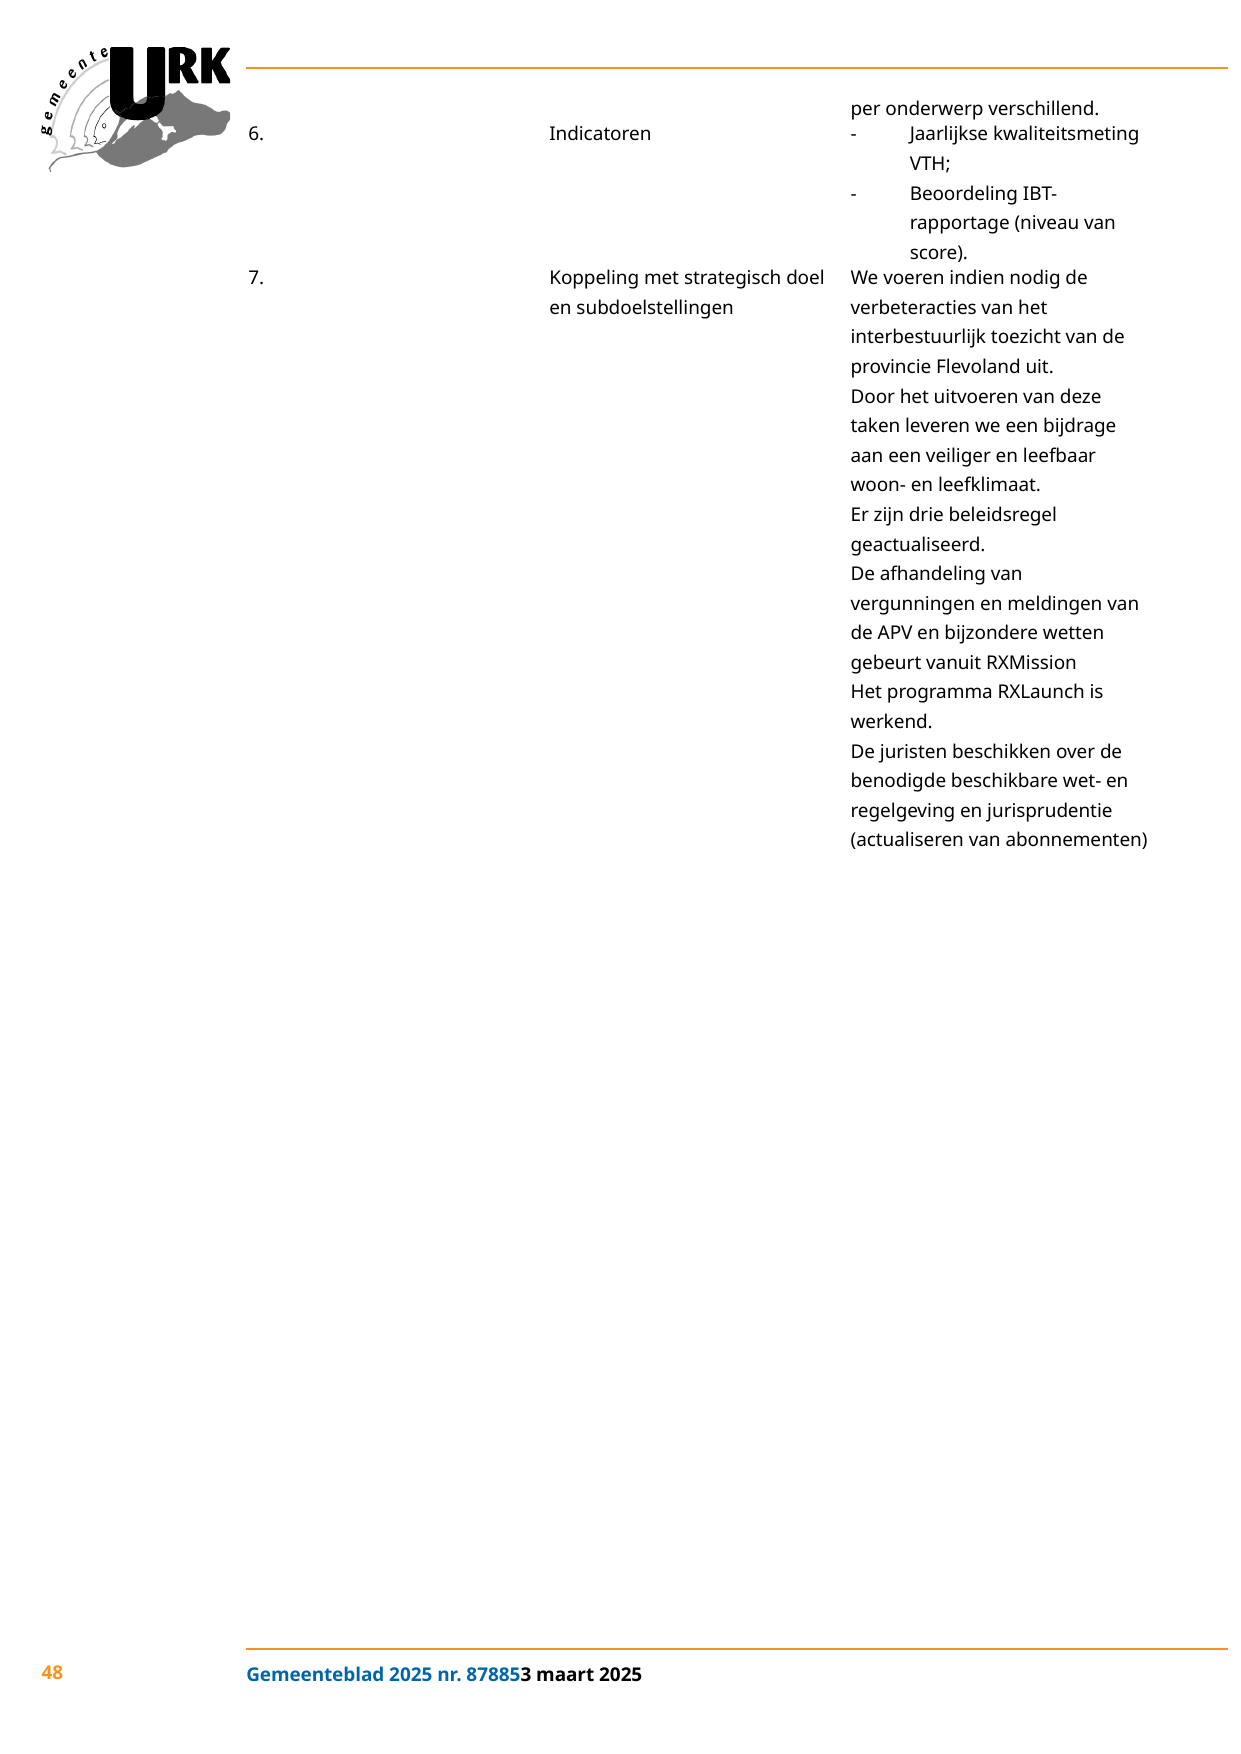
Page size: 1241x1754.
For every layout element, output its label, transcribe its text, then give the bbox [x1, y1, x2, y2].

table_cell 7. [248, 265, 549, 852]
table_cell [549, 95, 850, 121]
picture [41, 47, 231, 172]
table_cell Koppeling met strategisch doel en subdoelstellingen [549, 265, 850, 852]
table_cell [248, 95, 549, 121]
table_cell Indicatoren [549, 121, 850, 264]
table_cell per onderwerp verschillend. [850, 95, 1152, 121]
table_cell 6. [248, 121, 549, 264]
table_cell We voeren indien nodig de verbeteracties van het interbestuurlijk toezicht van de provincie Flevoland uit. Door het uitvoeren van deze taken leveren we een bijdrage aan een veiliger en leefbaar woon- en leefklimaat. Er zijn drie beleidsregel geactualiseerd. De afhandeling van vergunningen en meldingen van de APV en bijzondere wetten gebeurt vanuit RXMission Het programma RXLaunch is werkend. De juristen beschikken over de benodigde beschikbare wet- en regelgeving en jurisprudentie (actualiseren van abonnementen) [850, 265, 1152, 852]
table_cell Jaarlijkse kwaliteitsmeting VTH; Beoordeling IBT-rapportage (niveau van score). [850, 121, 1152, 264]
